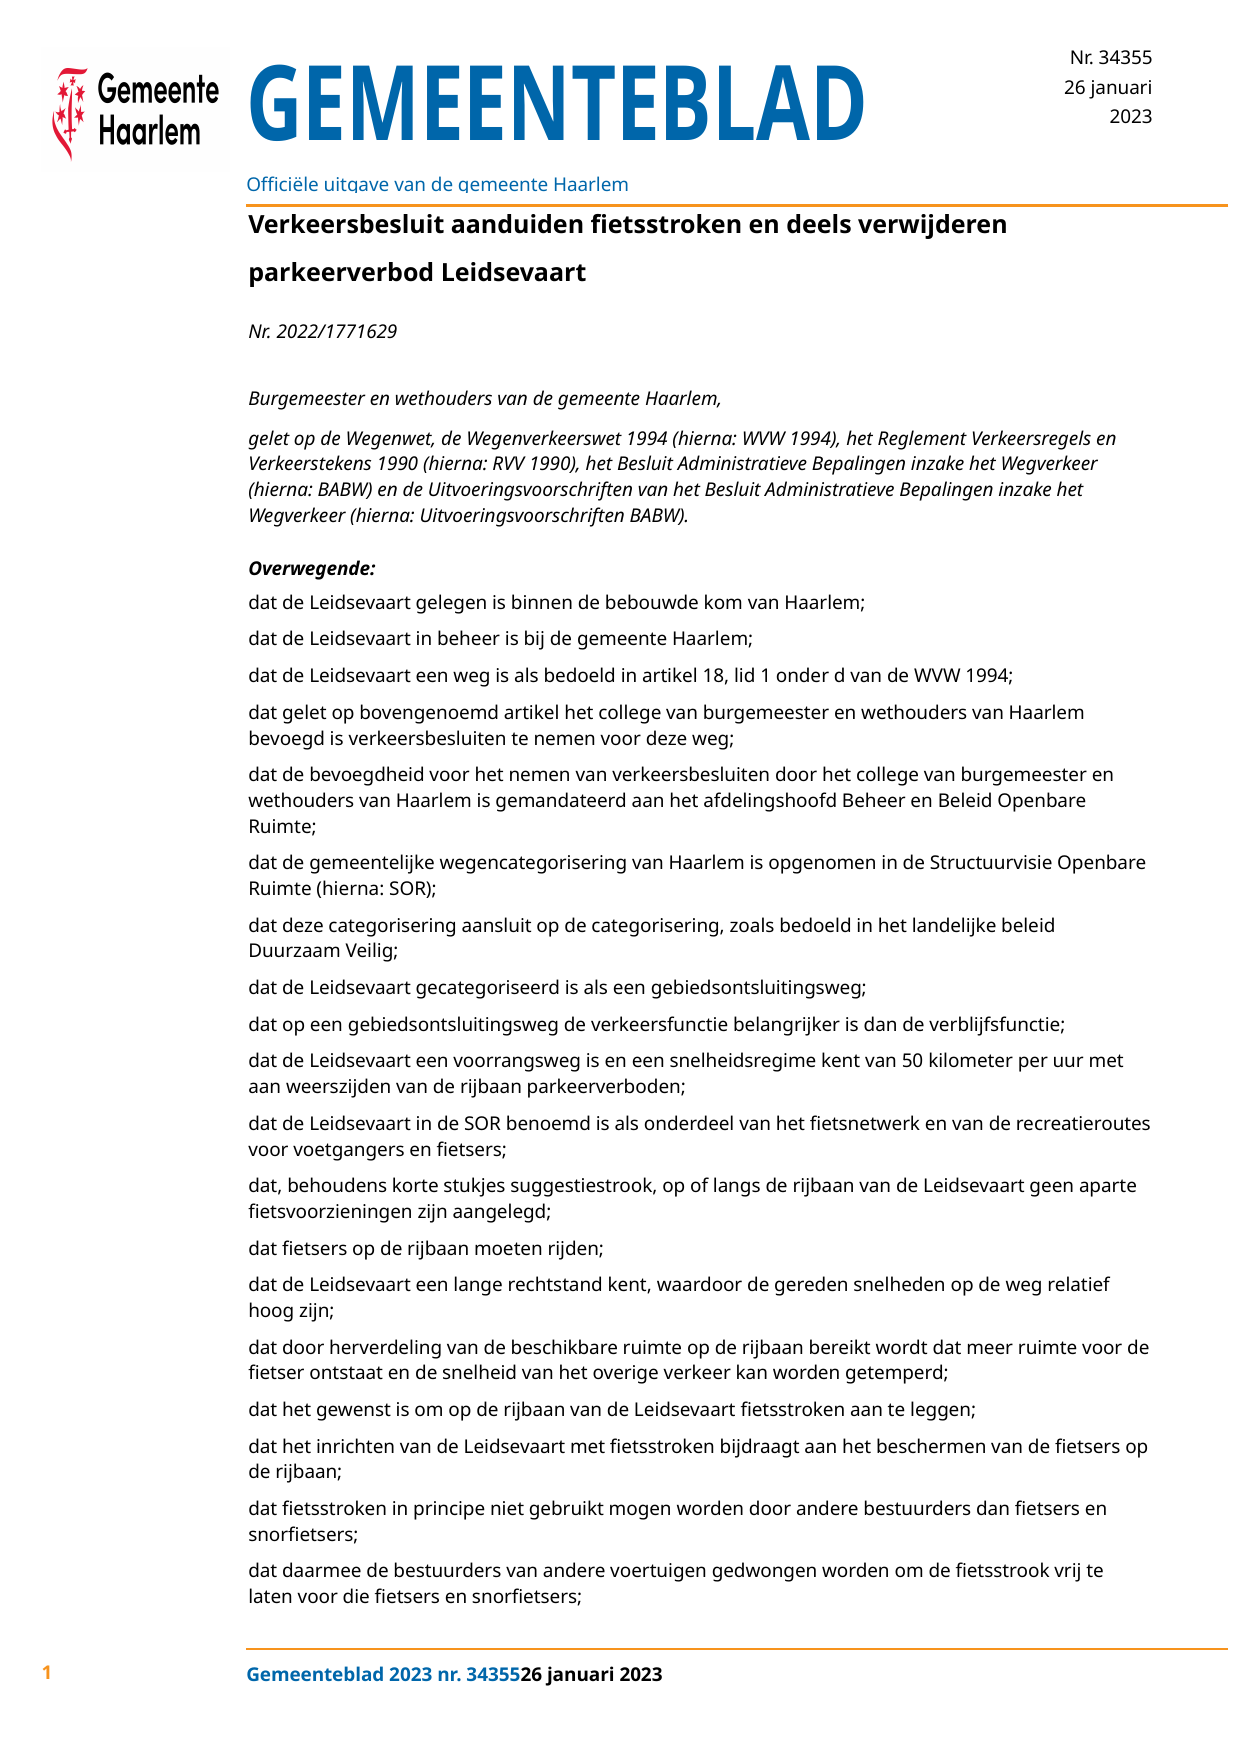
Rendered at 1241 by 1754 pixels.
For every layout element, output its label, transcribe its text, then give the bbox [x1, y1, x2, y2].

text dat daarmee de bestuurders van andere voertuigen gedwongen worden om de fietsstrook vrij te laten voor die fietsers en snorfietsers; [248, 1558, 1152, 1609]
text dat het inrichten van de Leidsevaart met fietsstroken bijdraagt aan het beschermen van de fietsers op de rijbaan; [248, 1433, 1152, 1484]
text dat de Leidsevaart een lange rechtstand kent, waardoor de gereden snelheden op de weg relatief hoog zijn; [248, 1271, 1152, 1323]
text dat de Leidsevaart gelegen is binnen de bebouwde kom van Haarlem; [248, 589, 1152, 615]
picture [41, 47, 231, 172]
text dat deze categorisering aansluit op de categorisering, zoals bedoeld in het landelijke beleid Duurzaam Veilig; [248, 912, 1152, 963]
text dat de Leidsevaart een voorrangsweg is en een snelheidsregime kent van 50 kilometer per uur met aan weerszijden van de rijbaan parkeerverboden; [248, 1048, 1152, 1099]
text dat de Leidsevaart in de SOR benoemd is als onderdeel van het fietsnetwerk en van de recreatieroutes voor voetgangers en fietsers; [248, 1110, 1152, 1161]
text dat door herverdeling van de beschikbare ruimte op de rijbaan bereikt wordt dat meer ruimte voor de fietser ontstaat en de snelheid van het overige verkeer kan worden getemperd; [248, 1334, 1152, 1385]
text dat het gewenst is om op de rijbaan van de Leidsevaart fietsstroken aan te leggen; [248, 1396, 1152, 1422]
text dat, behoudens korte stukjes suggestiestrook, op of langs de rijbaan van de Leidsevaart geen aparte fietsvoorzieningen zijn aangelegd; [248, 1172, 1152, 1224]
text dat gelet op bovengenoemd artikel het college van burgemeester en wethouders van Haarlem bevoegd is verkeersbesluiten te nemen voor deze weg; [248, 699, 1152, 750]
text dat de bevoegdheid voor het nemen van verkeersbesluiten door het college van burgemeester en wethouders van Haarlem is gemandateerd aan het afdelingshoofd Beheer en Beleid Openbare Ruimte; [248, 761, 1152, 838]
text dat de Leidsevaart gecategoriseerd is als een gebiedsontsluitingsweg; [248, 974, 1152, 1000]
text Nr. 2022/1771629 [248, 318, 1152, 344]
text dat op een gebiedsontsluitingsweg de verkeersfunctie belangrijker is dan de verblijfsfunctie; [248, 1011, 1152, 1037]
text Overwegende: [248, 555, 1152, 581]
text gelet op de Wegenwet, de Wegenverkeerswet 1994 (hierna: WVW 1994), het Reglement Verkeersregels en Verkeerstekens 1990 (hierna: RVV 1990), het Besluit Administratieve Bepalingen inzake het Wegverkeer (hierna: BABW) en de Uitvoeringsvoorschriften van het Besluit Administratieve Bepalingen inzake het Wegverkeer (hierna: Uitvoeringsvoorschriften BABW). [248, 425, 1152, 528]
text dat de gemeentelijke wegencategorisering van Haarlem is opgenomen in de Structuurvisie Openbare Ruimte (hierna: SOR); [248, 849, 1152, 901]
text dat de Leidsevaart in beheer is bij de gemeente Haarlem; [248, 626, 1152, 651]
text Burgemeester en wethouders van de gemeente Haarlem, [248, 386, 1152, 411]
text dat fietsers op de rijbaan moeten rijden; [248, 1235, 1152, 1261]
text Verkeersbesluit aanduiden fietsstroken en deels verwijderen parkeerverbod Leidsevaart [248, 207, 1152, 288]
text dat fietsstroken in principe niet gebruikt mogen worden door andere bestuurders dan fietsers en snorfietsers; [248, 1495, 1152, 1547]
text dat de Leidsevaart een weg is als bedoeld in artikel 18, lid 1 onder d van de WVW 1994; [248, 662, 1152, 688]
